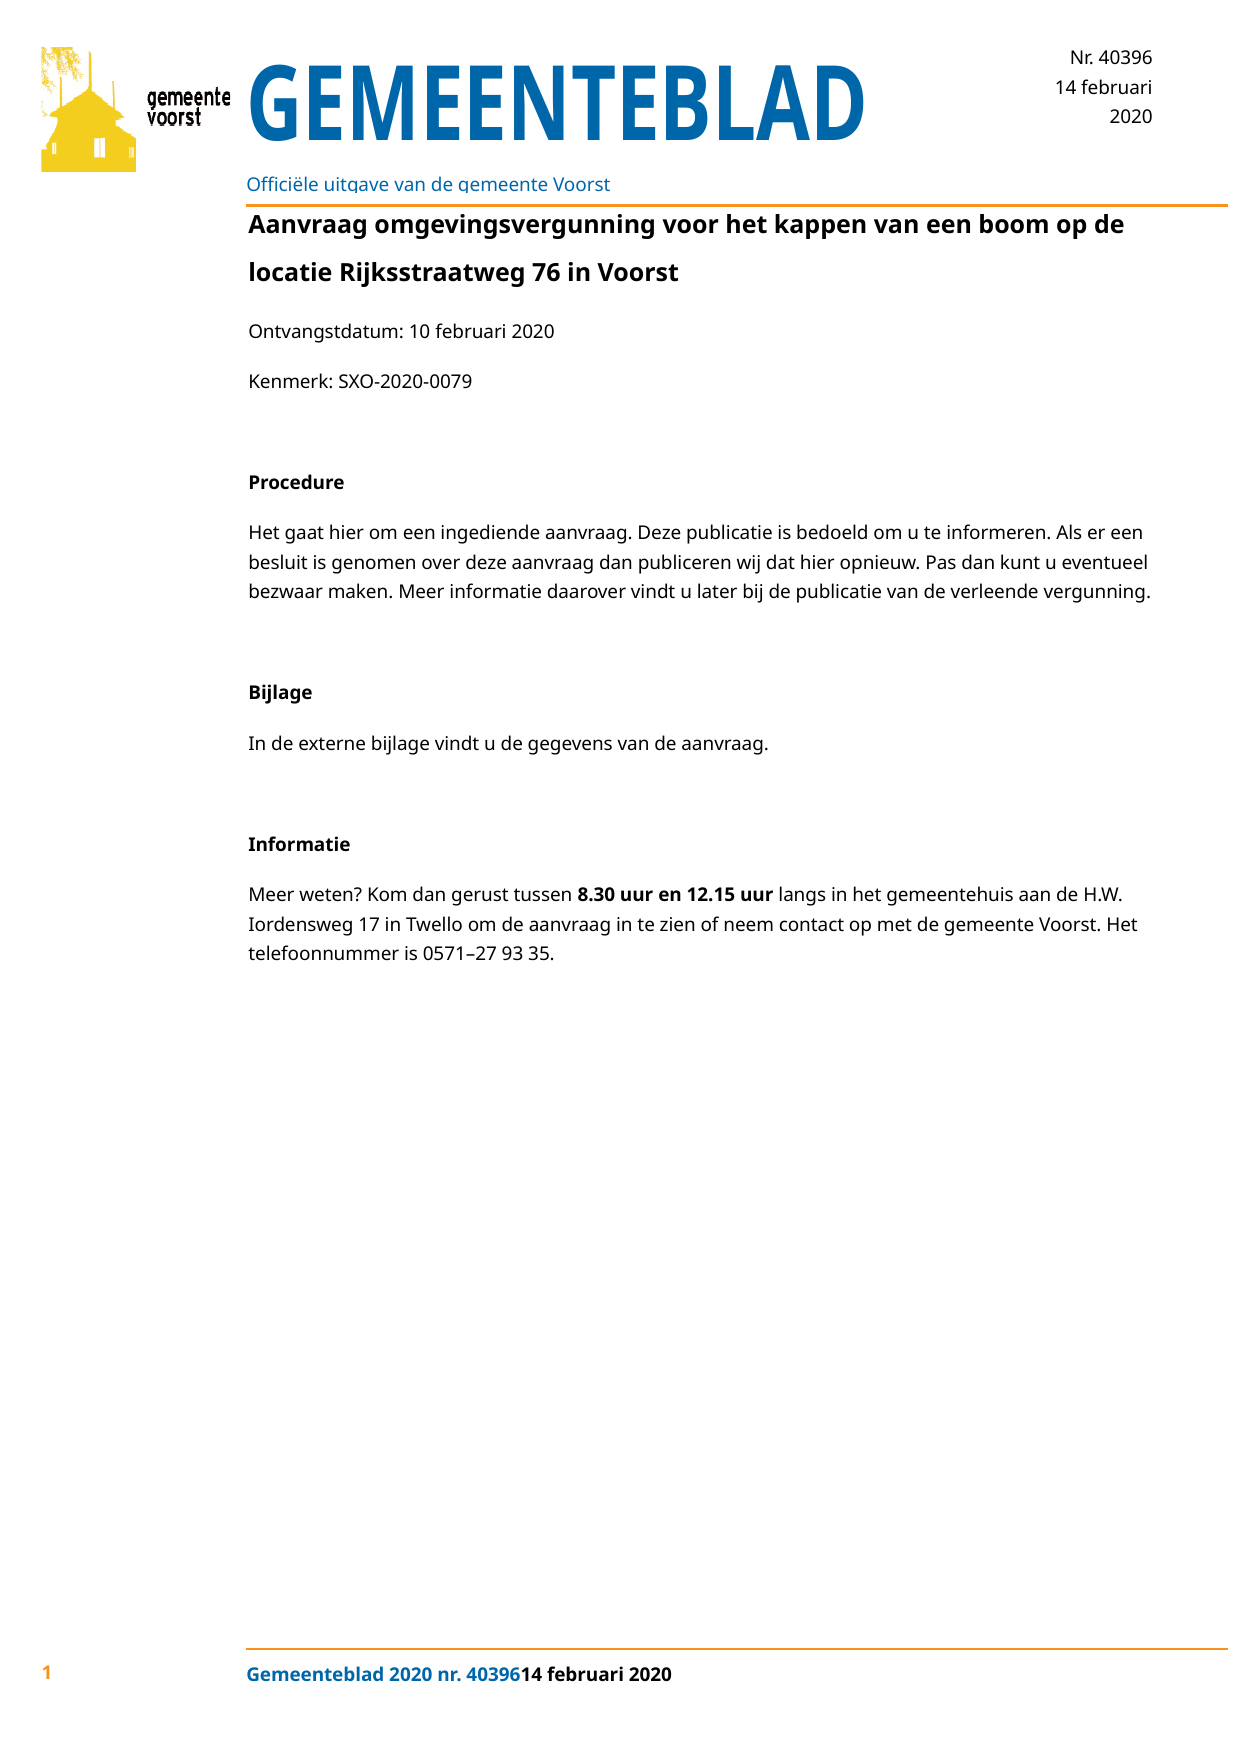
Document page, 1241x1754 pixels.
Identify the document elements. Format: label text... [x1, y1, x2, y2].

text Informatie [248, 831, 1152, 857]
text Aanvraag omgevingsvergunning voor het kappen van een boom op de locatie Rijksstraatweg 76 in Voorst [248, 207, 1152, 288]
text Bijlage [248, 679, 1152, 705]
picture [41, 47, 231, 172]
text Ontvangstdatum: 10 februari 2020 [248, 318, 1152, 344]
text In de externe bijlage vindt u de gegevens van de aanvraag. [248, 730, 1152, 756]
text Kenmerk: SXO-2020-0079 [248, 368, 1152, 394]
text Meer weten? Kom dan gerust tussen 8.30 uur en 12.15 uur langs in het gemeentehuis aan de H.W. Iordensweg 17 in Twello om de aanvraag in te zien of neem contact op met de gemeente Voorst. Het telefoonnummer is 0571–27 93 35. [248, 881, 1152, 966]
text Procedure [248, 469, 1152, 495]
text Het gaat hier om een ingediende aanvraag. Deze publicatie is bedoeld om u te informeren. Als er een besluit is genomen over deze aanvraag dan publiceren wij dat hier opnieuw. Pas dan kunt u eventueel bezwaar maken. Meer informatie daarover vindt u later bij de publicatie van de verleende vergunning. [248, 519, 1152, 604]
